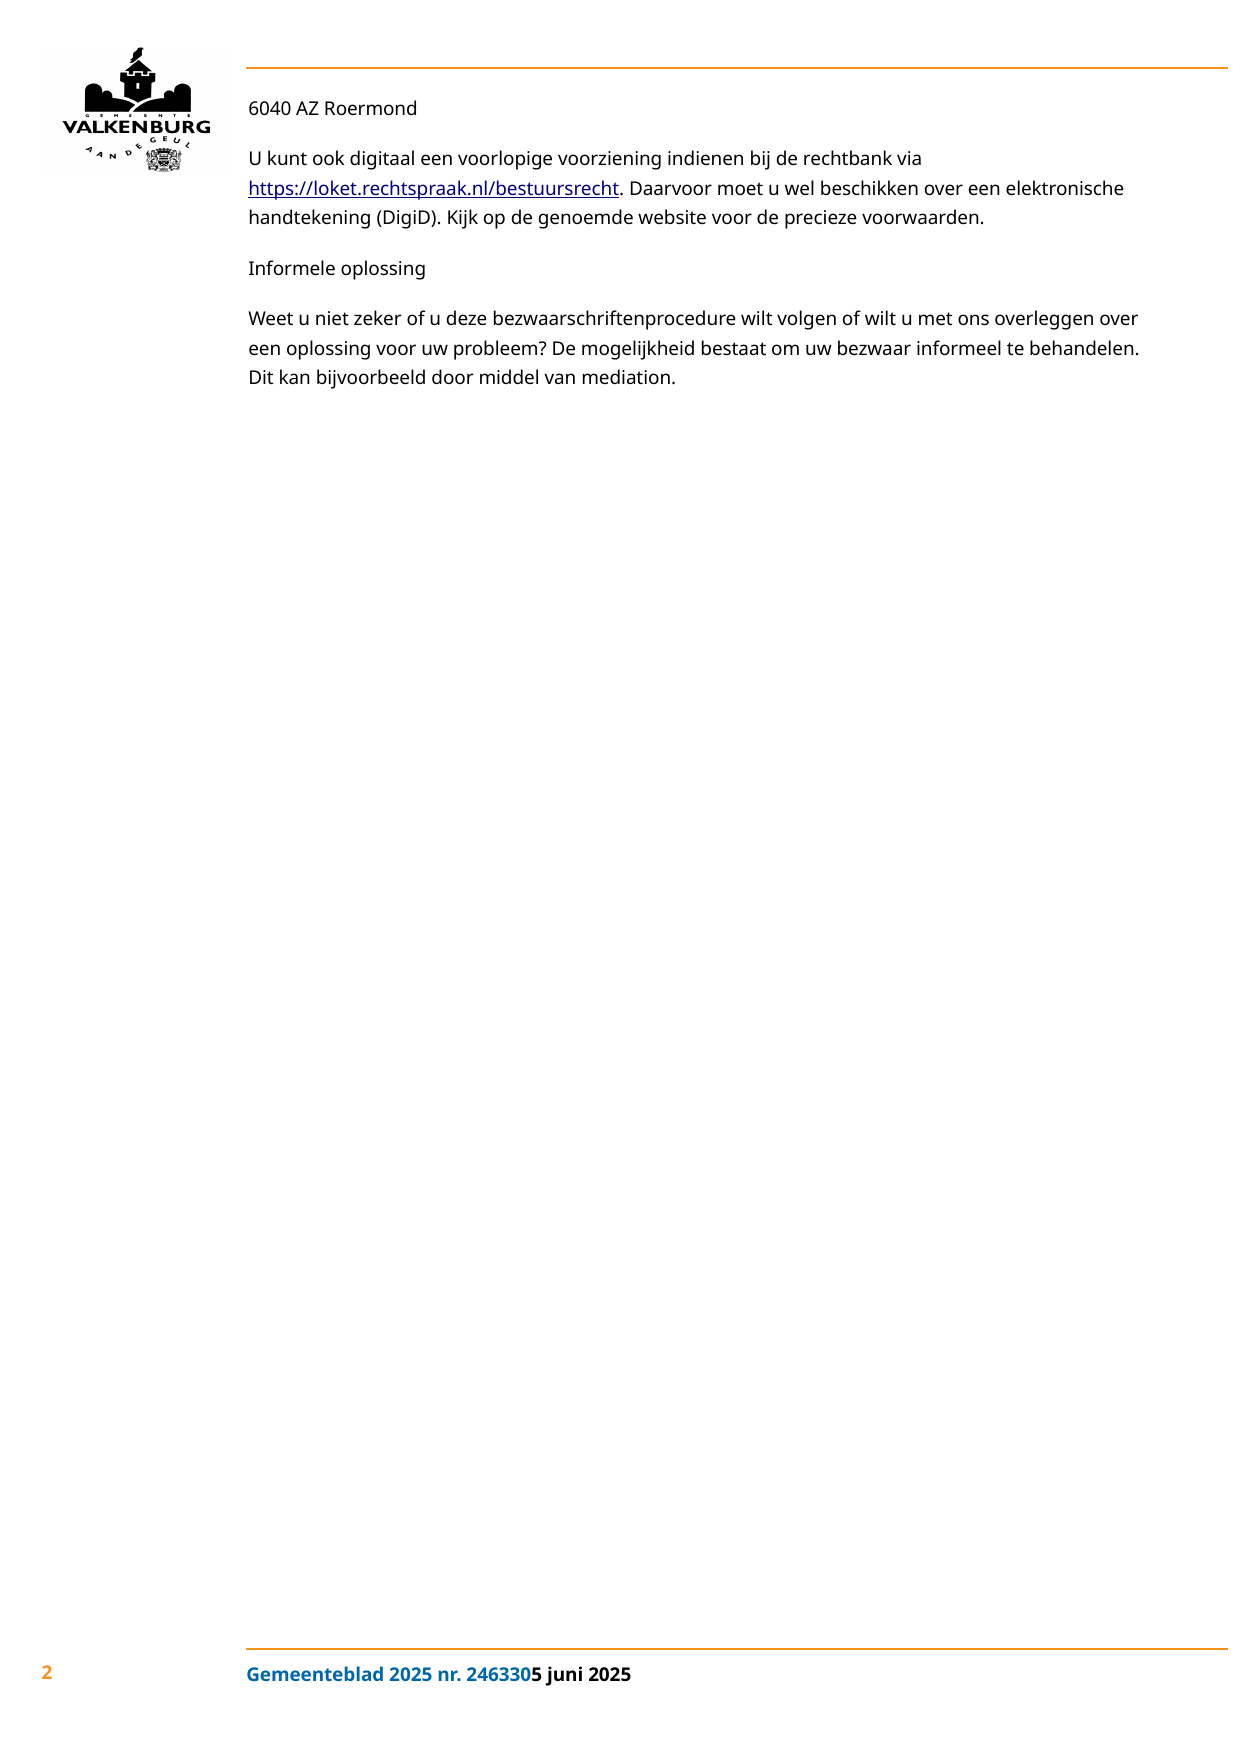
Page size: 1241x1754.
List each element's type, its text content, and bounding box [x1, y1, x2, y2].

text Informele oplossing [248, 255, 1152, 281]
picture [41, 47, 231, 172]
text U kunt ook digitaal een voorlopige voorziening indienen bij de rechtbank via https://loket.rechtspraak.nl/bestuursrecht. Daarvoor moet u wel beschikken over een elektronische handtekening (DigiD). Kijk op de genoemde website voor de precieze voorwaarden. [248, 145, 1152, 230]
text 6040 AZ Roermond [248, 95, 1152, 121]
text Weet u niet zeker of u deze bezwaarschriftenprocedure wilt volgen of wilt u met ons overleggen over een oplossing voor uw probleem? De mogelijkheid bestaat om uw bezwaar informeel te behandelen. Dit kan bijvoorbeeld door middel van mediation. [248, 305, 1152, 390]
